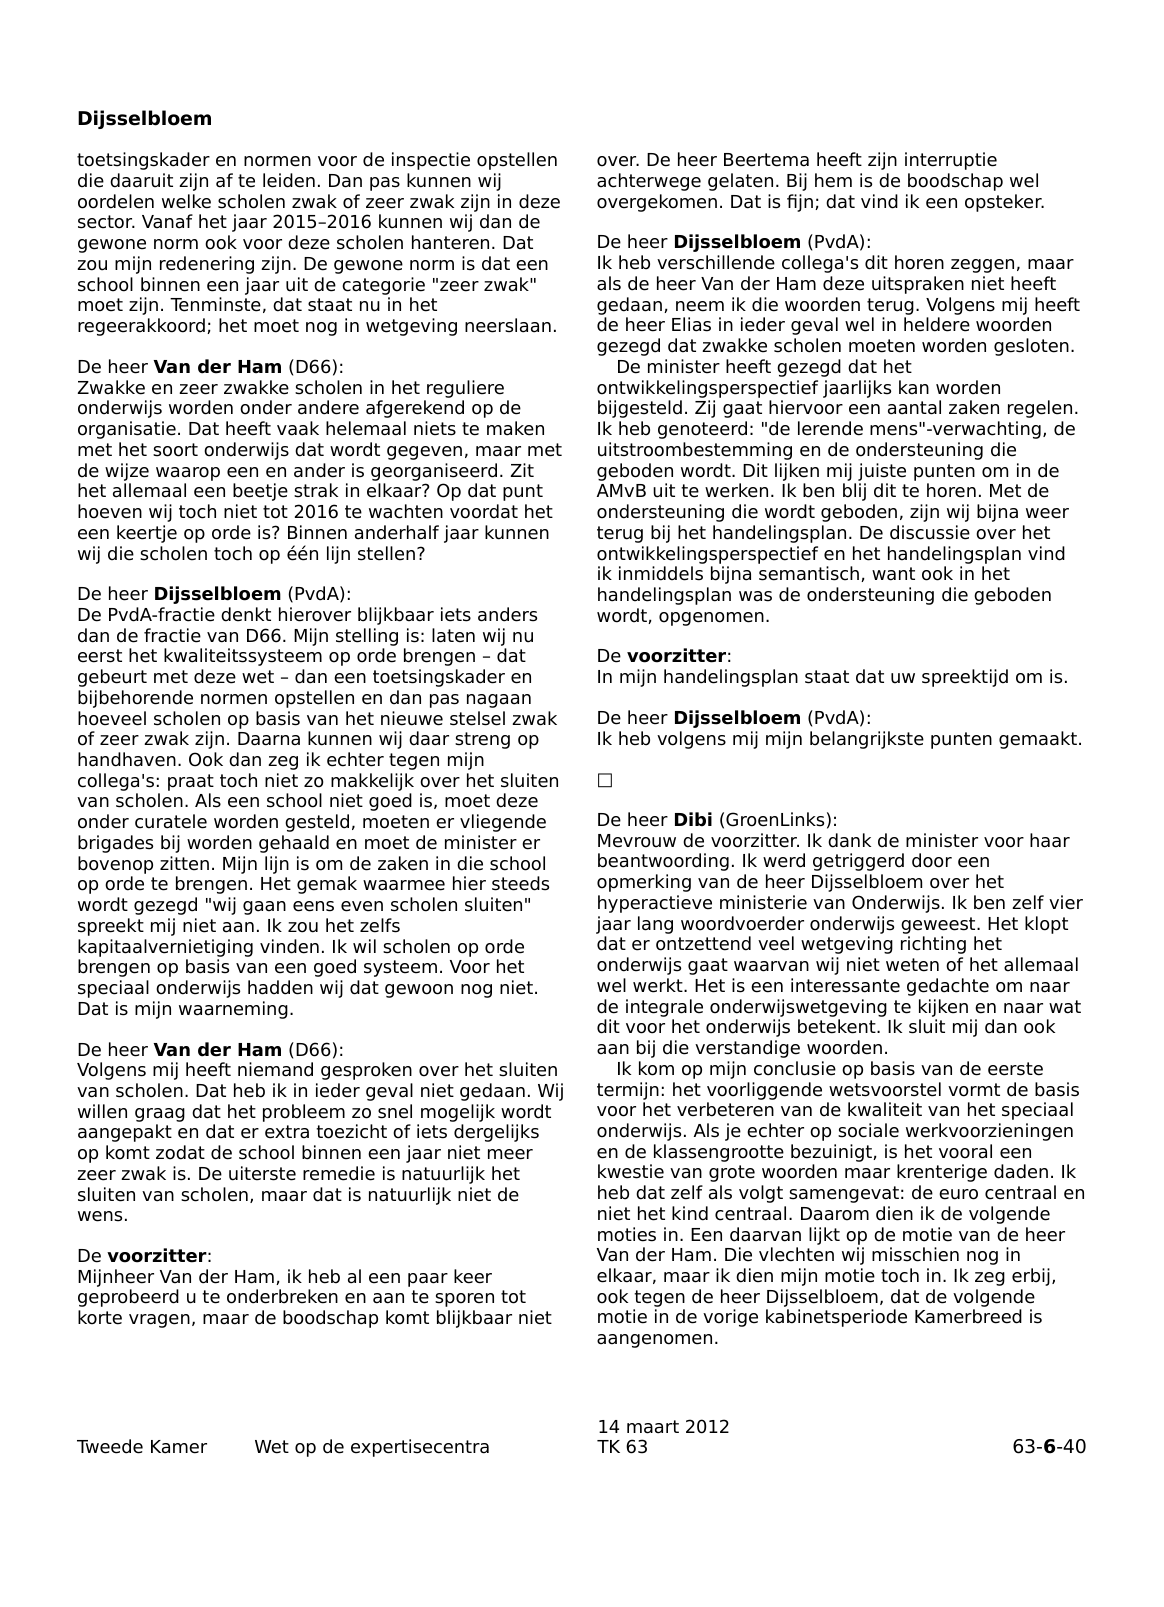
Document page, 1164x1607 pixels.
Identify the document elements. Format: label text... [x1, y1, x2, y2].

text toetsingskader en normen voor de inspectie opstellen die daaruit zijn af te leiden. Dan pas kunnen wij oordelen welke scholen zwak of zeer zwak zijn in deze sector. Vanaf het jaar 2015–2016 kunnen wij dan de gewone norm ook voor deze scholen hanteren. Dat zou mijn redenering zijn. De gewone norm is dat een school binnen een jaar uit de categorie "zeer zwak" moet zijn. Tenminste, dat staat nu in het regeerakkoord; het moet nog in wetgeving neerslaan. [77, 150, 567, 337]
text Mevrouw de voorzitter. Ik dank de minister voor haar beantwoording. Ik werd getriggerd door een opmerking van de heer Dijsselbloem over het hyperactieve ministerie van Onderwijs. Ik ben zelf vier jaar lang woordvoerder onderwijs geweest. Het klopt dat er ontzettend veel wetgeving richting het onderwijs gaat waarvan wij niet weten of het allemaal wel werkt. Het is een interessante gedachte om naar de integrale onderwijswetgeving te kijken en naar wat dit voor het onderwijs betekent. Ik sluit mij dan ook aan bij die verstandige woorden. [596, 831, 1087, 1059]
text Volgens mij heeft niemand gesproken over het sluiten van scholen. Dat heb ik in ieder geval niet gedaan. Wij willen graag dat het probleem zo snel mogelijk wordt aangepakt en dat er extra toezicht of iets dergelijks op komt zodat de school binnen een jaar niet meer zeer zwak is. De uiterste remedie is natuurlijk het sluiten van scholen, maar dat is natuurlijk niet de wens. [77, 1060, 567, 1226]
text De minister heeft gezegd dat het ontwikkelingsperspectief jaarlijks kan worden bijgesteld. Zij gaat hiervoor een aantal zaken regelen. Ik heb genoteerd: "de lerende mens"-verwachting, de uitstroombestemming en de ondersteuning die geboden wordt. Dit lijken mij juiste punten om in de AMvB uit te werken. Ik ben blij dit te horen. Met de ondersteuning die wordt geboden, zijn wij bijna weer terug bij het handelingsplan. De discussie over het ontwikkelingsperspectief en het handelingsplan vind ik inmiddels bijna semantisch, want ook in het handelingsplan was de ondersteuning die geboden wordt, opgenomen. [596, 357, 1087, 626]
text Zwakke en zeer zwakke scholen in het reguliere onderwijs worden onder andere afgerekend op de organisatie. Dat heeft vaak helemaal niets te maken met het soort onderwijs dat wordt gegeven, maar met de wijze waarop een en ander is georganiseerd. Zit het allemaal een beetje strak in elkaar? Op dat punt hoeven wij toch niet tot 2016 te wachten voordat het een keertje op orde is? Binnen anderhalf jaar kunnen wij die scholen toch op één lijn stellen? [77, 377, 567, 564]
text De voorzitter: [596, 646, 1087, 667]
text De heer Dijsselbloem (PvdA): [596, 232, 1087, 253]
text In mijn handelingsplan staat dat uw spreektijd om is. [596, 667, 1087, 688]
text De voorzitter: [77, 1246, 567, 1267]
text De PvdA-fractie denkt hierover blijkbaar iets anders dan de fractie van D66. Mijn stelling is: laten wij nu eerst het kwaliteitssysteem op orde brengen – dat gebeurt met deze wet – dan een toetsingskader en bijbehorende normen opstellen en dan pas nagaan hoeveel scholen op basis van het nieuwe stelsel zwak of zeer zwak zijn. Daarna kunnen wij daar streng op handhaven. Ook dan zeg ik echter tegen mijn collega's: praat toch niet zo makkelijk over het sluiten van scholen. Als een school niet goed is, moet deze onder curatele worden gesteld, moeten er vliegende brigades bij worden gehaald en moet de minister er bovenop zitten. Mijn lijn is om de zaken in die school op orde te brengen. Het gemak waarmee hier steeds wordt gezegd "wij gaan eens even scholen sluiten" spreekt mij niet aan. Ik zou het zelfs kapitaalvernietiging vinden. Ik wil scholen op orde brengen op basis van een goed systeem. Voor het speciaal onderwijs hadden wij dat gewoon nog niet. Dat is mijn waarneming. [77, 605, 567, 1019]
text De heer Van der Ham (D66): [77, 1039, 567, 1060]
text Ik heb verschillende collega's dit horen zeggen, maar als de heer Van der Ham deze uitspraken niet heeft gedaan, neem ik die woorden terug. Volgens mij heeft de heer Elias in ieder geval wel in heldere woorden gezegd dat zwakke scholen moeten worden gesloten. [596, 253, 1087, 357]
text De heer Dijsselbloem (PvdA): [77, 584, 567, 605]
text De heer Van der Ham (D66): [77, 357, 567, 377]
text Ik kom op mijn conclusie op basis van de eerste termijn: het voorliggende wetsvoorstel vormt de basis voor het verbeteren van de kwaliteit van het speciaal onderwijs. Als je echter op sociale werkvoorzieningen en de klassengrootte bezuinigt, is het vooral een kwestie van grote woorden maar krenterige daden. Ik heb dat zelf als volgt samengevat: de euro centraal en niet het kind centraal. Daarom dien ik de volgende moties in. Een daarvan lijkt op de motie van de heer Van der Ham. Die vlechten wij misschien nog in elkaar, maar ik dien mijn motie toch in. Ik zeg erbij, ook tegen de heer Dijsselbloem, dat de volgende motie in de vorige kabinetsperiode Kamerbreed is aangenomen. [596, 1059, 1087, 1349]
text Mijnheer Van der Ham, ik heb al een paar keer geprobeerd u te onderbreken en aan te sporen tot korte vragen, maar de boodschap komt blijkbaar niet [77, 1267, 567, 1329]
text De heer Dijsselbloem (PvdA): [596, 708, 1087, 728]
text Ik heb volgens mij mijn belangrijkste punten gemaakt. [596, 728, 1087, 749]
text over. De heer Beertema heeft zijn interruptie achterwege gelaten. Bij hem is de boodschap wel overgekomen. Dat is fijn; dat vind ik een opsteker. [596, 150, 1087, 212]
text □ [596, 769, 1087, 790]
text De heer Dibi (GroenLinks): [596, 810, 1087, 831]
